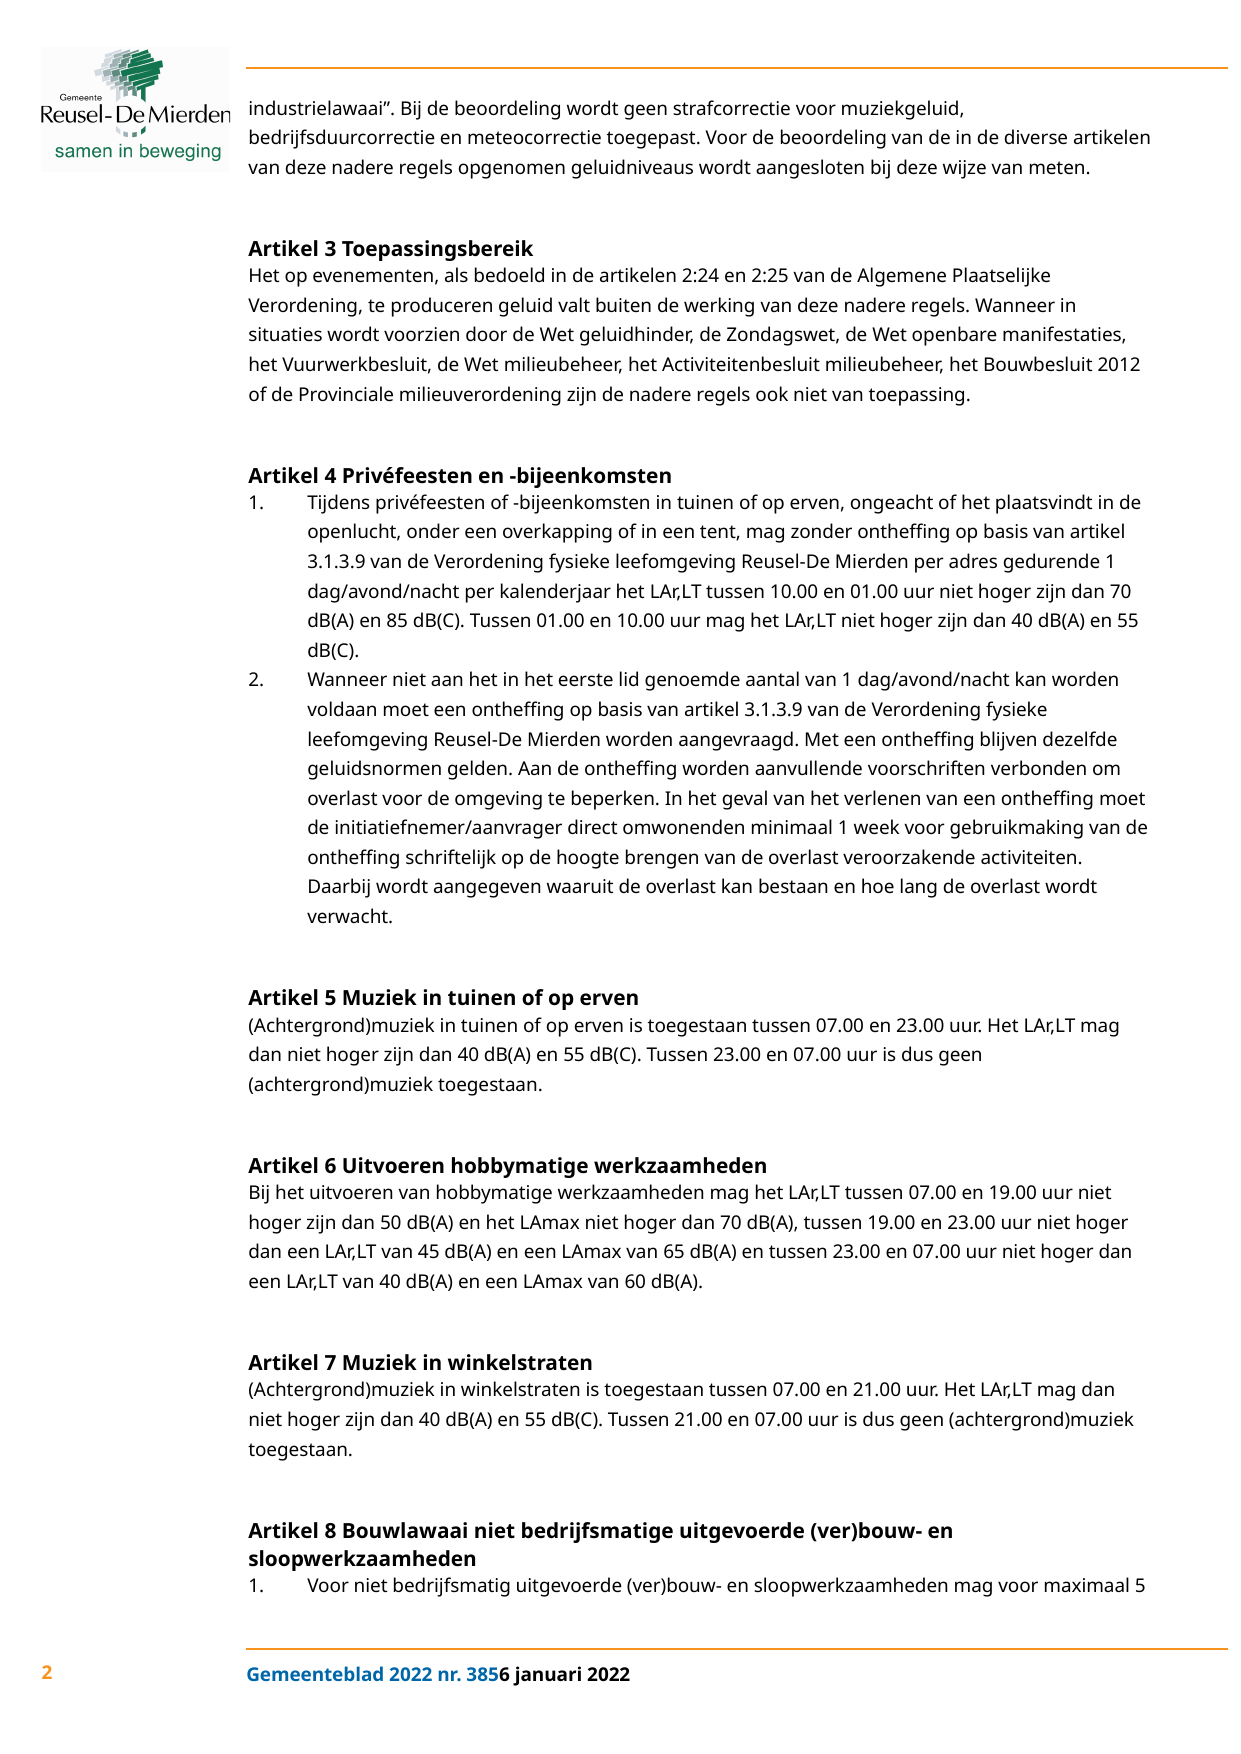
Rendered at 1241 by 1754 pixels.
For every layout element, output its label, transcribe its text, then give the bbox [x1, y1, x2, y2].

text industrielawaai”. Bij de beoordeling wordt geen strafcorrectie voor muziekgeluid, bedrijfsduurcorrectie en meteocorrectie toegepast. Voor de beoordeling van de in de diverse artikelen van deze nadere regels opgenomen geluidniveaus wordt aangesloten bij deze wijze van meten. [248, 95, 1152, 180]
list Wanneer niet aan het in het eerste lid genoemde aantal van 1 dag/avond/nacht kan worden voldaan moet een ontheffing op basis van artikel 3.1.3.9 van de Verordening fysieke leefomgeving Reusel-De Mierden worden aangevraagd. Met een ontheffing blijven dezelfde geluidsnormen gelden. Aan de ontheffing worden aanvullende voorschriften verbonden om overlast voor de omgeving te beperken. In het geval van het verlenen van een ontheffing moet de initiatiefnemer/aanvrager direct omwonenden minimaal 1 week voor gebruikmaking van de ontheffing schriftelijk op de hoogte brengen van de overlast veroorzakende activiteiten. Daarbij wordt aangegeven waaruit de overlast kan bestaan en hoe lang de overlast wordt verwacht. [248, 667, 1152, 929]
text Artikel 3 Toepassingsbereik [248, 234, 1152, 262]
list Tijdens privéfeesten of -bijeenkomsten in tuinen of op erven, ongeacht of het plaatsvindt in de openlucht, onder een overkapping of in een tent, mag zonder ontheffing op basis van artikel 3.1.3.9 van de Verordening fysieke leefomgeving Reusel-De Mierden per adres gedurende 1 dag/avond/nacht per kalenderjaar het LAr,LT tussen 10.00 en 01.00 uur niet hoger zijn dan 70 dB(A) en 85 dB(C). Tussen 01.00 en 10.00 uur mag het LAr,LT niet hoger zijn dan 40 dB(A) en 55 dB(C). [248, 489, 1152, 663]
text (Achtergrond)muziek in tuinen of op erven is toegestaan tussen 07.00 en 23.00 uur. Het LAr,LT mag dan niet hoger zijn dan 40 dB(A) en 55 dB(C). Tussen 23.00 en 07.00 uur is dus geen (achtergrond)muziek toegestaan. [248, 1012, 1152, 1097]
text Bij het uitvoeren van hobbymatige werkzaamheden mag het LAr,LT tussen 07.00 en 19.00 uur niet hoger zijn dan 50 dB(A) en het LAmax niet hoger dan 70 dB(A), tussen 19.00 en 23.00 uur niet hoger dan een LAr,LT van 45 dB(A) en een LAmax van 65 dB(A) en tussen 23.00 en 07.00 uur niet hoger dan een LAr,LT van 40 dB(A) en een LAmax van 60 dB(A). [248, 1179, 1152, 1294]
text Artikel 6 Uitvoeren hobbymatige werkzaamheden [248, 1151, 1152, 1179]
text Artikel 7 Muziek in winkelstraten [248, 1348, 1152, 1377]
text Het op evenementen, als bedoeld in de artikelen 2:24 en 2:25 van de Algemene Plaatselijke Verordening, te produceren geluid valt buiten de werking van deze nadere regels. Wanneer in situaties wordt voorzien door de Wet geluidhinder, de Zondagswet, de Wet openbare manifestaties, het Vuurwerkbesluit, de Wet milieubeheer, het Activiteitenbesluit milieubeheer, het Bouwbesluit 2012 of de Provinciale milieuverordening zijn de nadere regels ook niet van toepassing. [248, 262, 1152, 406]
text Artikel 5 Muziek in tuinen of op erven [248, 983, 1152, 1012]
text (Achtergrond)muziek in winkelstraten is toegestaan tussen 07.00 en 21.00 uur. Het LAr,LT mag dan niet hoger zijn dan 40 dB(A) en 55 dB(C). Tussen 21.00 en 07.00 uur is dus geen (achtergrond)muziek toegestaan. [248, 1377, 1152, 1461]
text Artikel 4 Privéfeesten en -bijeenkomsten [248, 461, 1152, 489]
text Artikel 8 Bouwlawaai niet bedrijfsmatige uitgevoerde (ver)bouw- en sloopwerkzaamheden [248, 1516, 1152, 1573]
list Voor niet bedrijfsmatig uitgevoerde (ver)bouw- en sloopwerkzaamheden mag voor maximaal 5 [248, 1573, 1152, 1598]
picture [41, 47, 231, 172]
